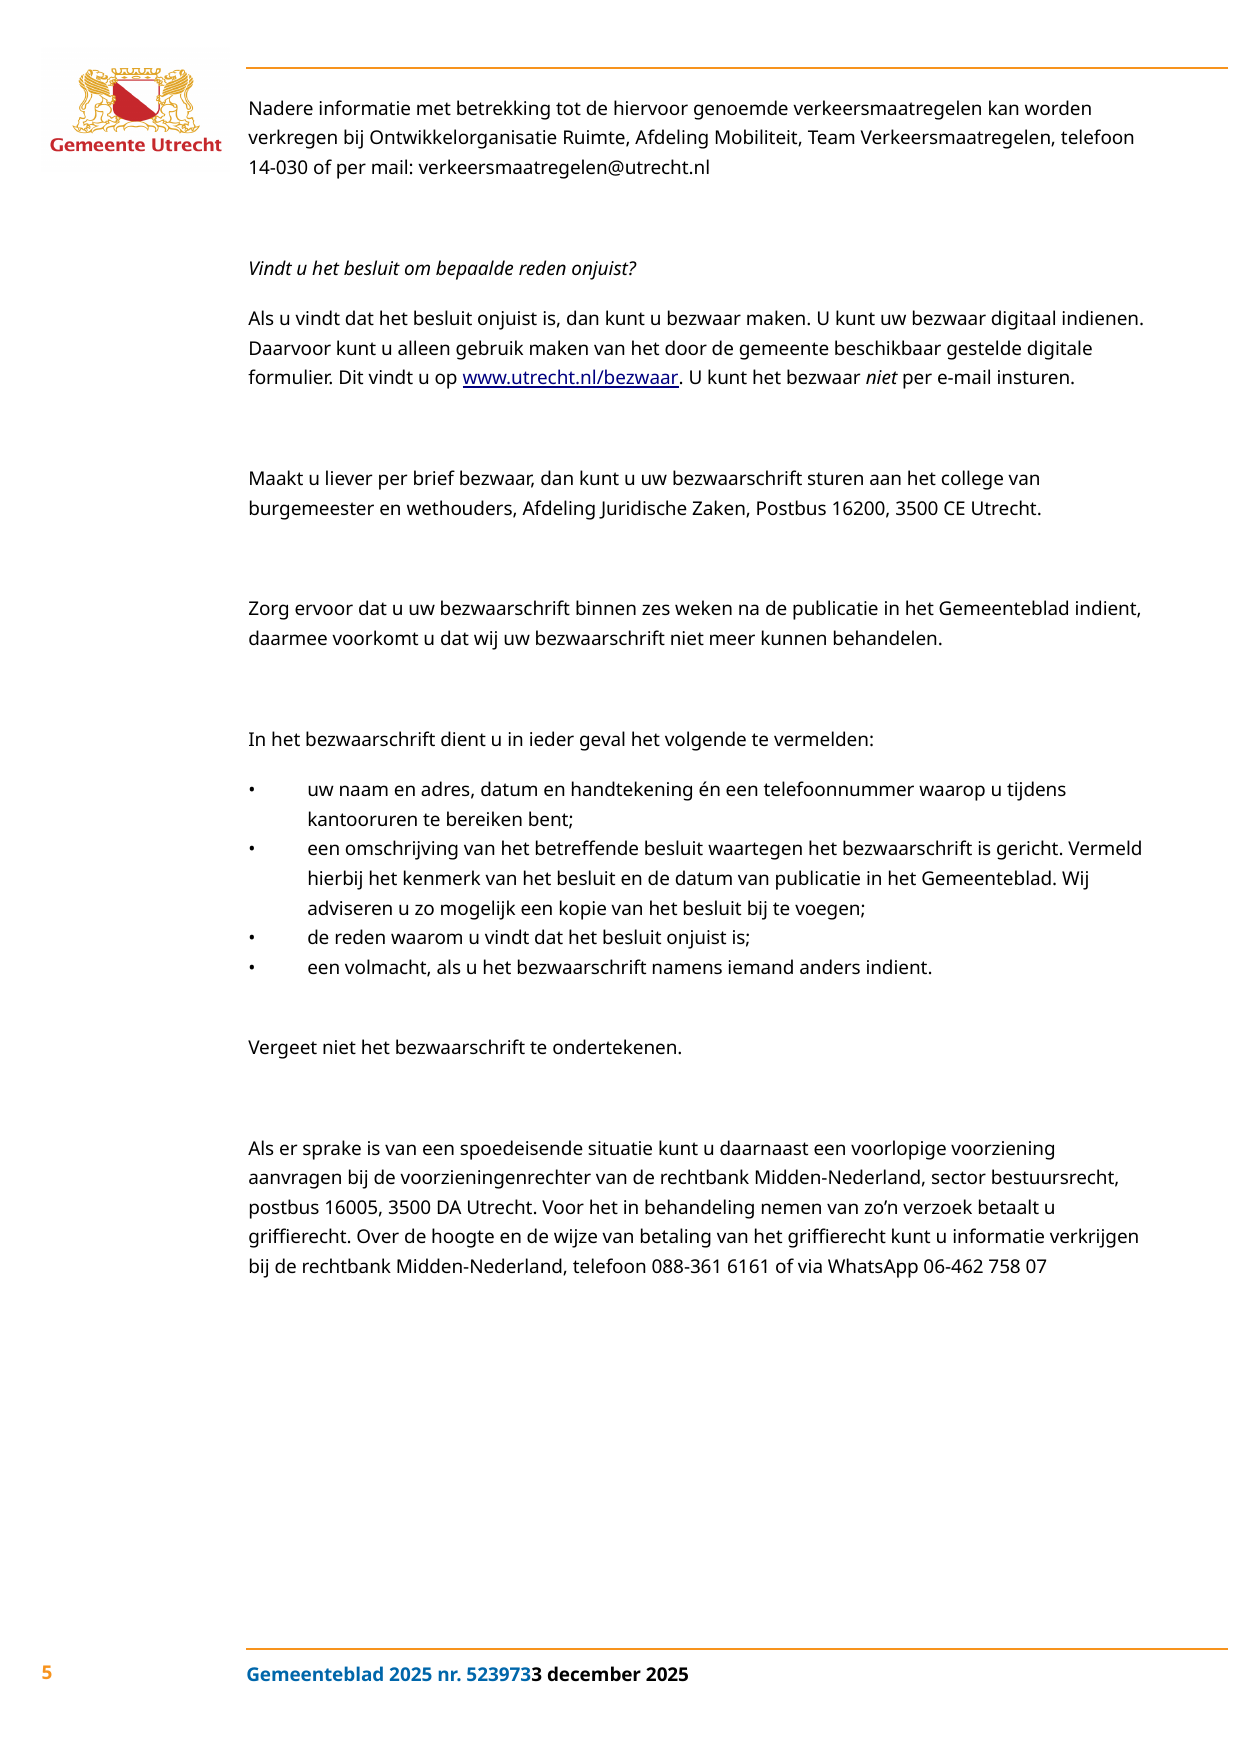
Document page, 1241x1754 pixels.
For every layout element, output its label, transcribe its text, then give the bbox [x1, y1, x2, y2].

text Vergeet niet het bezwaarschrift te ondertekenen. [248, 1034, 1152, 1060]
text Nadere informatie met betrekking tot de hiervoor genoemde verkeersmaatregelen kan worden verkregen bij Ontwikkelorganisatie Ruimte, Afdeling Mobiliteit, Team Verkeersmaatregelen, telefoon 14-030 of per mail: verkeersmaatregelen@utrecht.nl [248, 95, 1152, 180]
text In het bezwaarschrift dient u in ieder geval het volgende te vermelden: [248, 726, 1152, 752]
text Als er sprake is van een spoedeisende situatie kunt u daarnaast een voorlopige voorziening aanvragen bij de voorzieningenrechter van de rechtbank Midden-Nederland, sector bestuursrecht, postbus 16005, 3500 DA Utrecht. Voor het in behandeling nemen van zo’n verzoek betaalt u griffierecht. Over de hoogte en de wijze van betaling van het griffierecht kunt u informatie verkrijgen bij de rechtbank Midden-Nederland, telefoon 088-361 6161 of via WhatsApp 06-462 758 07 [248, 1135, 1152, 1279]
list een volmacht, als u het bezwaarschrift namens iemand anders indient. [248, 954, 1152, 980]
text Vindt u het besluit om bepaalde reden onjuist? [248, 255, 1152, 281]
list de reden waarom u vindt dat het besluit onjuist is; [248, 924, 1152, 950]
text Als u vindt dat het besluit onjuist is, dan kunt u bezwaar maken. U kunt uw bezwaar digitaal indienen. Daarvoor kunt u alleen gebruik maken van het door de gemeente beschikbaar gestelde digitale formulier. Dit vindt u op www.utrecht.nl/bezwaar. U kunt het bezwaar niet per e-mail insturen. [248, 305, 1152, 390]
list uw naam en adres, datum en handtekening én een telefoonnummer waarop u tijdens kantooruren te bereiken bent; [248, 776, 1152, 832]
text Maakt u liever per brief bezwaar, dan kunt u uw bezwaarschrift sturen aan het college van burgemeester en wethouders, Afdeling Juridische Zaken, Postbus 16200, 3500 CE Utrecht. [248, 465, 1152, 521]
text Zorg ervoor dat u uw bezwaarschrift binnen zes weken na de publicatie in het Gemeenteblad indient, daarmee voorkomt u dat wij uw bezwaarschrift niet meer kunnen behandelen. [248, 596, 1152, 651]
picture [41, 47, 231, 172]
list een omschrijving van het betreffende besluit waartegen het bezwaarschrift is gericht. Vermeld hierbij het kenmerk van het besluit en de datum van publicatie in het Gemeenteblad. Wij adviseren u zo mogelijk een kopie van het besluit bij te voegen; [248, 836, 1152, 921]
